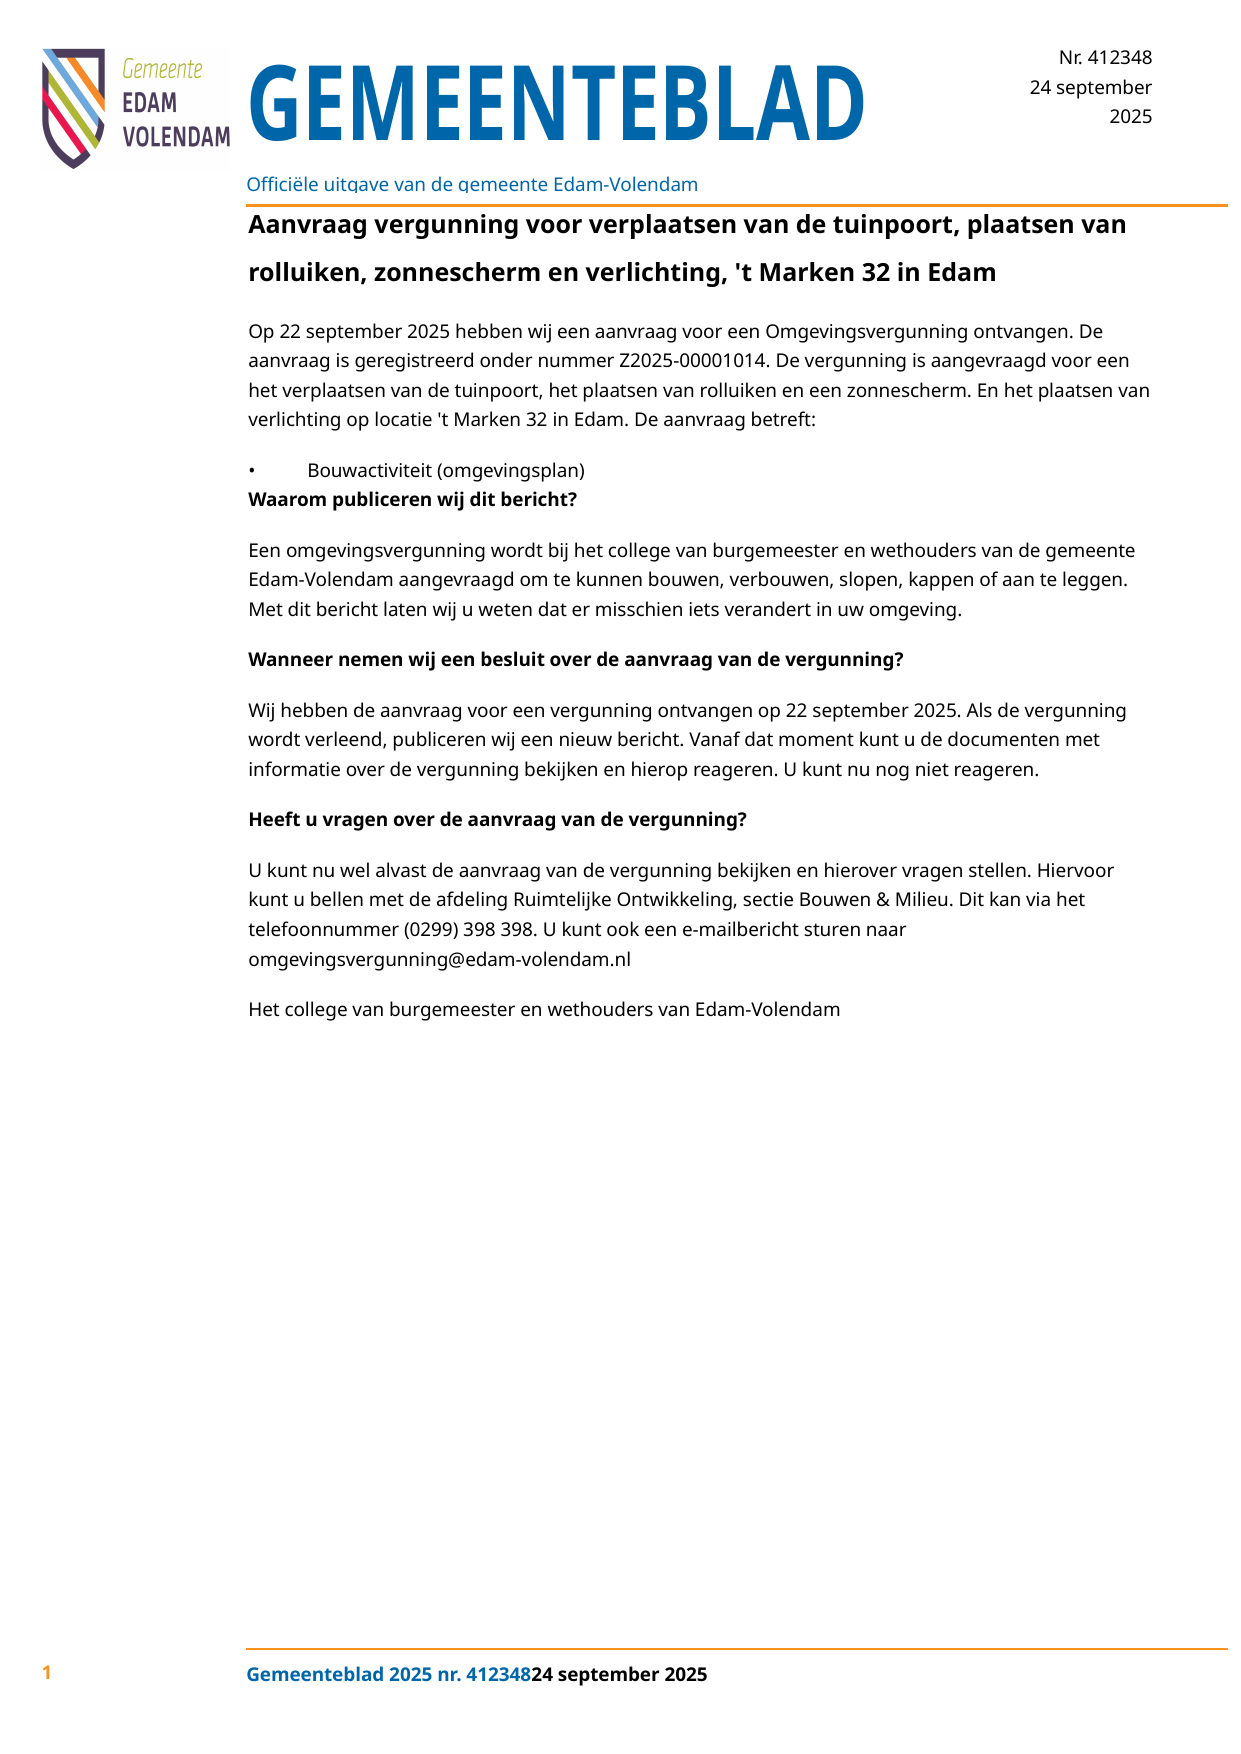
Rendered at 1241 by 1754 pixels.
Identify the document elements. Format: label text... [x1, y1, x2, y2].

text Wij hebben de aanvraag voor een vergunning ontvangen op 22 september 2025. Als de vergunning wordt verleend, publiceren wij een nieuw bericht. Vanaf dat moment kunt u de documenten met informatie over de vergunning bekijken en hierop reageren. U kunt nu nog niet reageren. [248, 697, 1152, 782]
text Een omgevingsvergunning wordt bij het college van burgemeester en wethouders van de gemeente Edam-Volendam aangevraagd om te kunnen bouwen, verbouwen, slopen, kappen of aan te leggen. Met dit bericht laten wij u weten dat er misschien iets verandert in uw omgeving. [248, 537, 1152, 622]
text U kunt nu wel alvast de aanvraag van de vergunning bekijken en hierover vragen stellen. Hiervoor kunt u bellen met de afdeling Ruimtelijke Ontwikkeling, sectie Bouwen & Milieu. Dit kan via het telefoonnummer (0299) 398 398. U kunt ook een e-mailbericht sturen naar omgevingsvergunning@edam-volendam.nl [248, 857, 1152, 972]
list Bouwactiviteit (omgevingsplan) [248, 457, 1152, 483]
text Aanvraag vergunning voor verplaatsen van de tuinpoort, plaatsen van rolluiken, zonnescherm en verlichting, 't Marken 32 in Edam [248, 207, 1152, 288]
text Heeft u vragen over de aanvraag van de vergunning? [248, 807, 1152, 832]
text Wanneer nemen wij een besluit over de aanvraag van de vergunning? [248, 647, 1152, 672]
text Waarom publiceren wij dit bericht? [248, 487, 1152, 512]
picture [41, 47, 231, 172]
text Op 22 september 2025 hebben wij een aanvraag voor een Omgevingsvergunning ontvangen. De aanvraag is geregistreerd onder nummer Z2025-00001014. De vergunning is aangevraagd voor een het verplaatsen van de tuinpoort, het plaatsen van rolluiken en een zonnescherm. En het plaatsen van verlichting op locatie 't Marken 32 in Edam. De aanvraag betreft: [248, 318, 1152, 432]
text Het college van burgemeester en wethouders van Edam-Volendam [248, 996, 1152, 1022]
